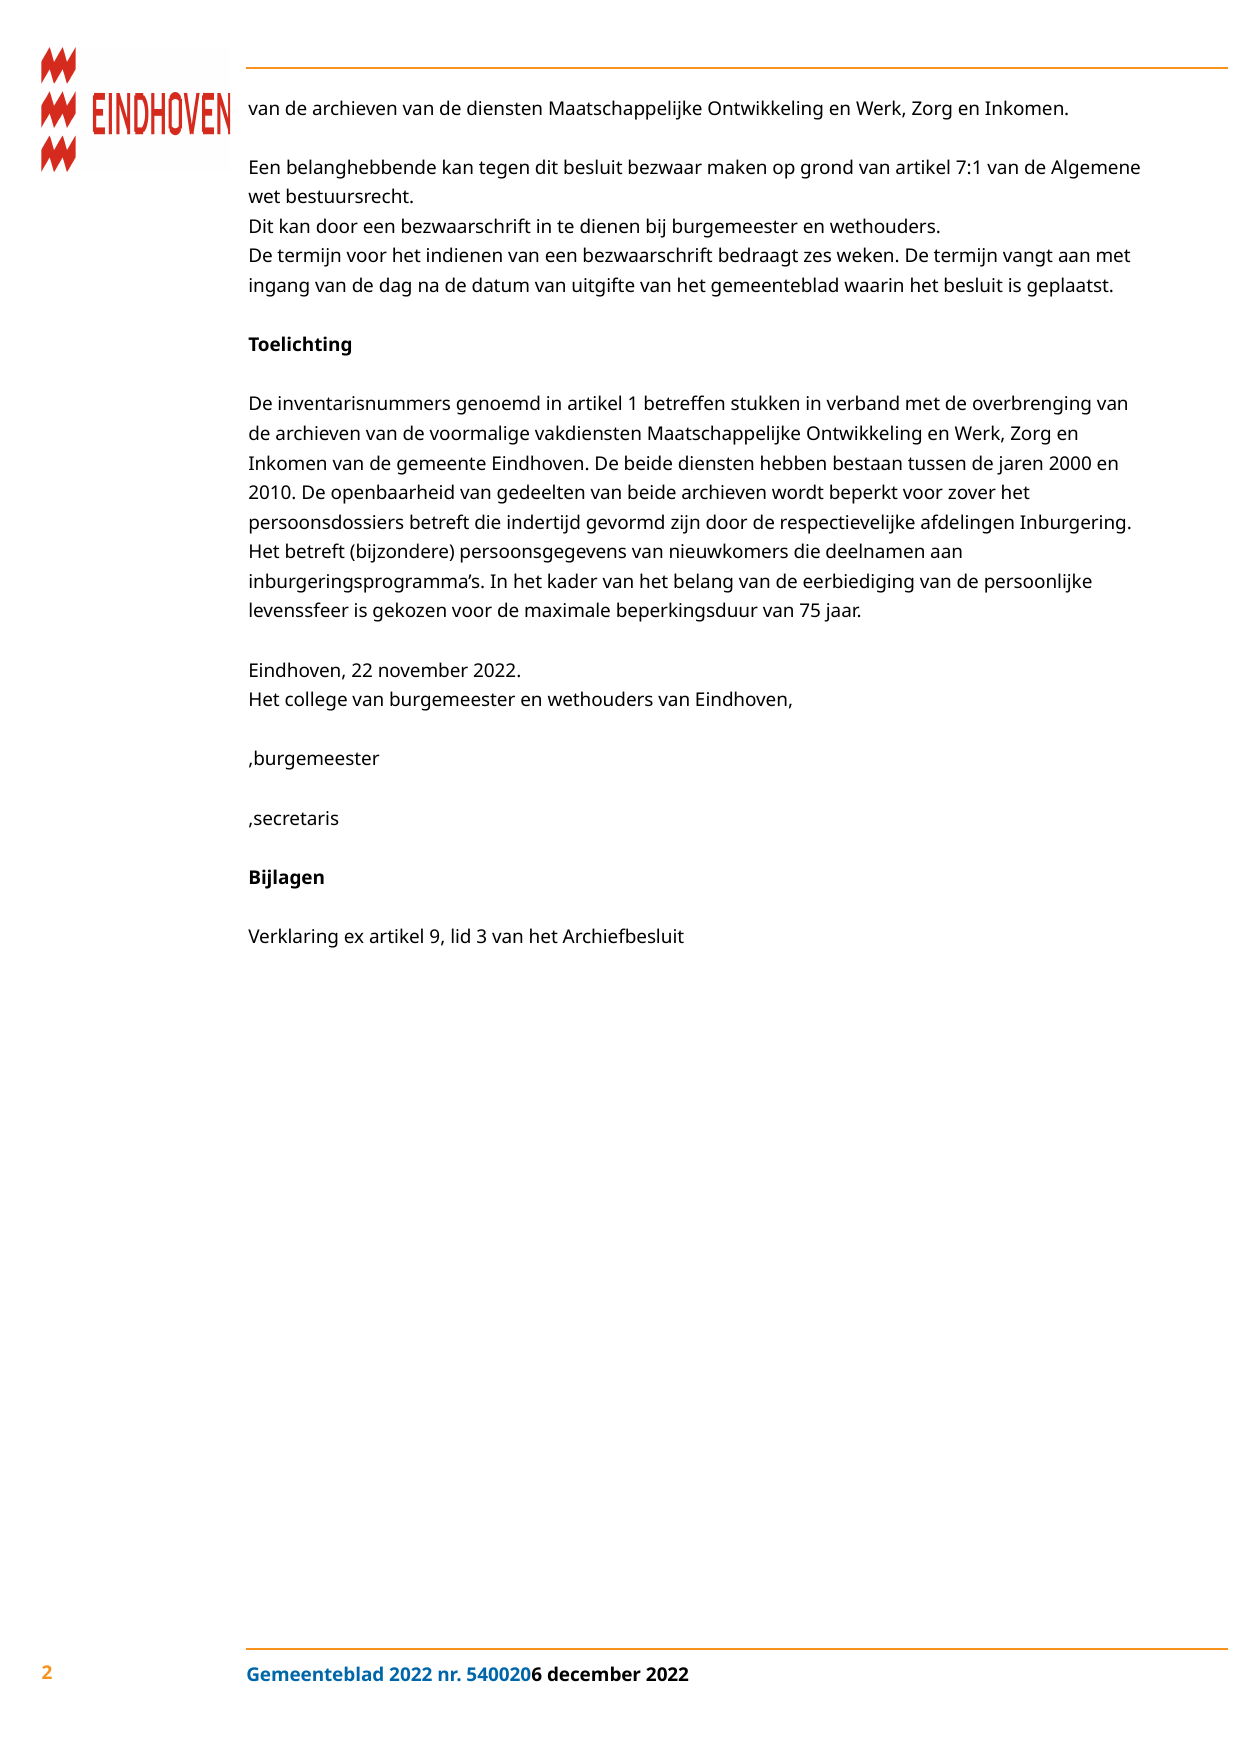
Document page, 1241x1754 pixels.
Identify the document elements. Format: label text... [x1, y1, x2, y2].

text Eindhoven, 22 november 2022. [248, 657, 1152, 683]
text De inventarisnummers genoemd in artikel 1 betreffen stukken in verband met de overbrenging van de archieven van de voormalige vakdiensten Maatschappelijke Ontwikkeling en Werk, Zorg en Inkomen van de gemeente Eindhoven. De beide diensten hebben bestaan tussen de jaren 2000 en 2010. De openbaarheid van gedeelten van beide archieven wordt beperkt voor zover het persoonsdossiers betreft die indertijd gevormd zijn door de respectievelijke afdelingen Inburgering. Het betreft (bijzondere) persoonsgegevens van nieuwkomers die deelnamen aan inburgeringsprogramma’s. In het kader van het belang van de eerbiediging van de persoonlijke levenssfeer is gekozen voor de maximale beperkingsduur van 75 jaar. [248, 391, 1152, 623]
text Een belanghebbende kan tegen dit besluit bezwaar maken op grond van artikel 7:1 van de Algemene wet bestuursrecht. [248, 154, 1152, 209]
text Toelichting [248, 331, 1152, 357]
text Dit kan door een bezwaarschrift in te dienen bij burgemeester en wethouders. [248, 213, 1152, 239]
text Het college van burgemeester en wethouders van Eindhoven, [248, 686, 1152, 712]
text De termijn voor het indienen van een bezwaarschrift bedraagt zes weken. De termijn vangt aan met ingang van de dag na de datum van uitgifte van het gemeenteblad waarin het besluit is geplaatst. [248, 243, 1152, 298]
text van de archieven van de diensten Maatschappelijke Ontwikkeling en Werk, Zorg en Inkomen. [248, 95, 1152, 121]
text Bijlagen [248, 864, 1152, 890]
text ,secretaris [248, 805, 1152, 831]
text ,burgemeester [248, 746, 1152, 771]
picture [41, 47, 231, 172]
text Verklaring ex artikel 9, lid 3 van het Archiefbesluit [248, 923, 1152, 949]
